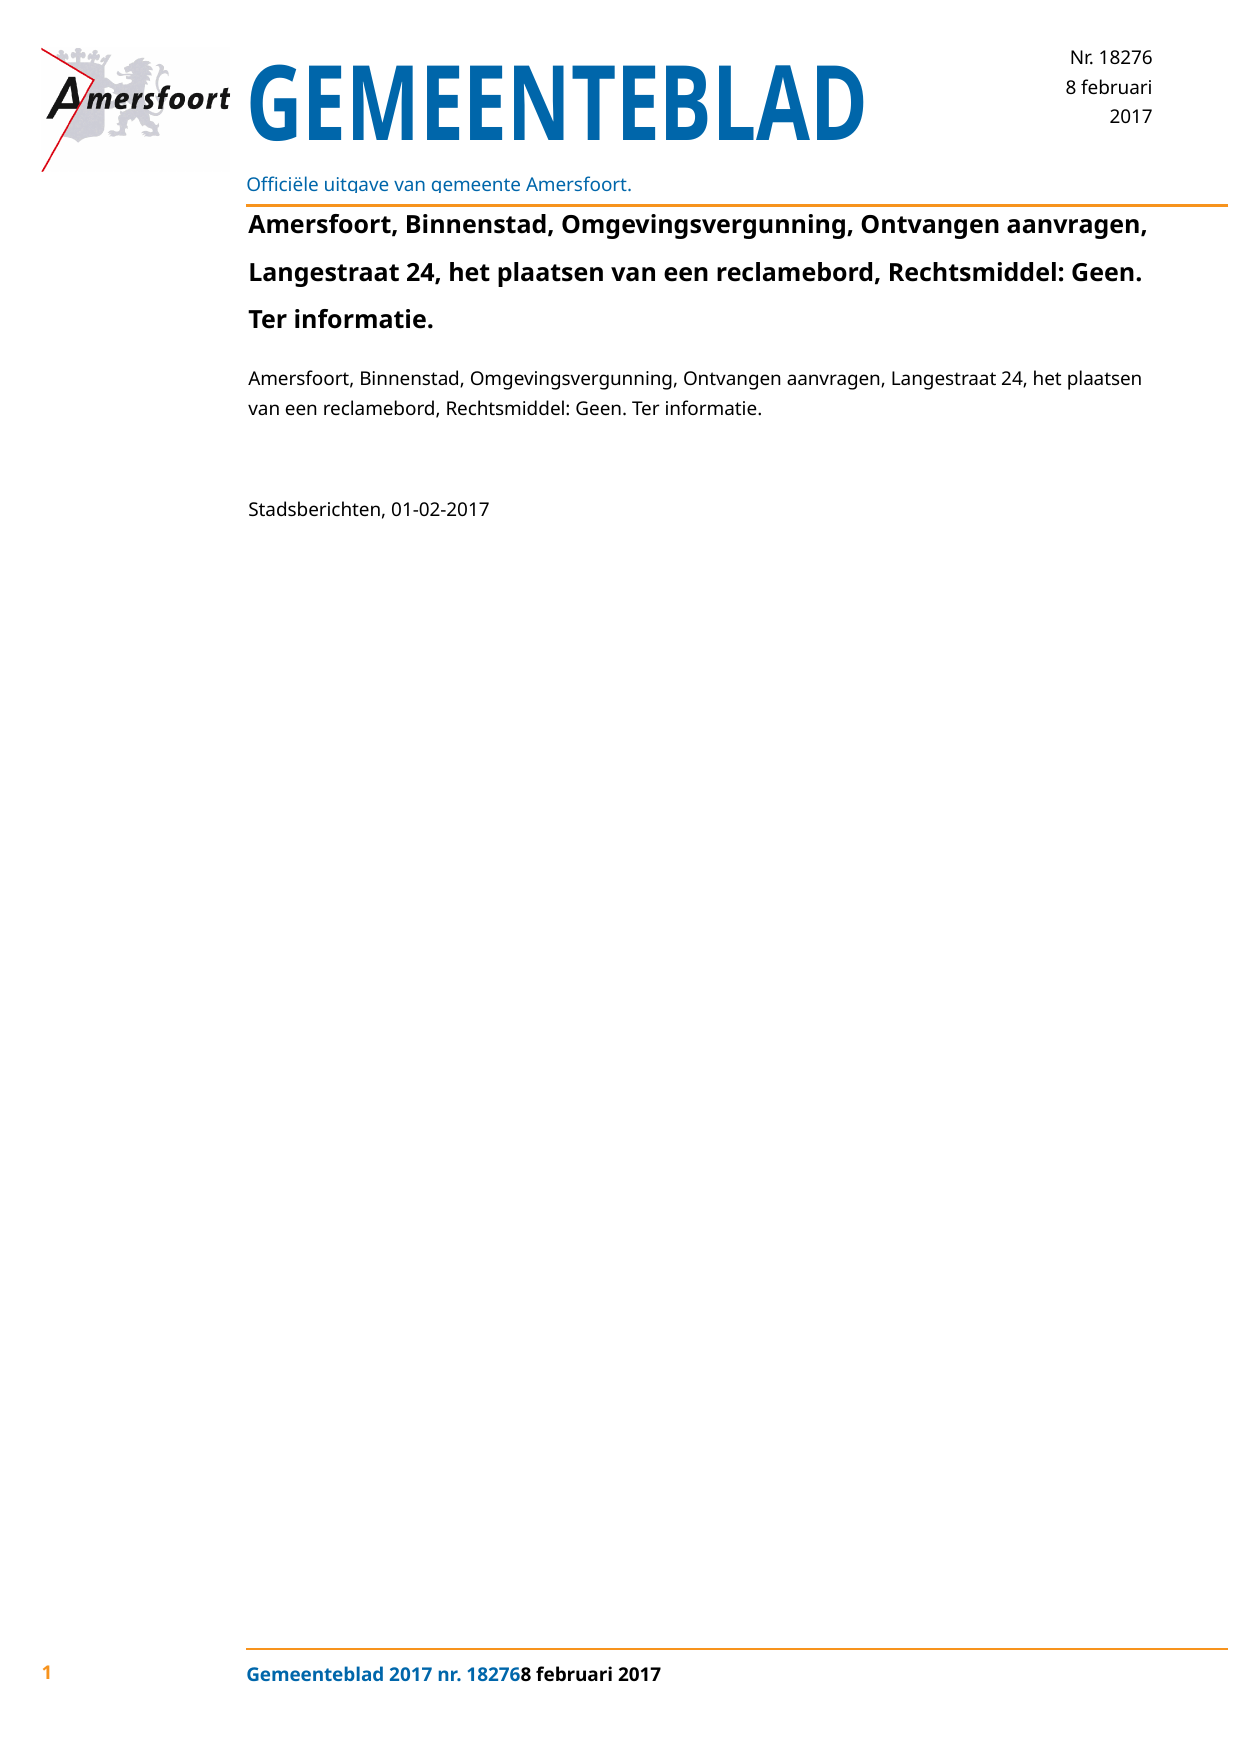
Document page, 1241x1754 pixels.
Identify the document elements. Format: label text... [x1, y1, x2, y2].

text Amersfoort, Binnenstad, Omgevingsvergunning, Ontvangen aanvragen, Langestraat 24, het plaatsen van een reclamebord, Rechtsmiddel: Geen. Ter informatie. [248, 207, 1152, 336]
text Amersfoort, Binnenstad, Omgevingsvergunning, Ontvangen aanvragen, Langestraat 24, het plaatsen van een reclamebord, Rechtsmiddel: Geen. Ter informatie. [248, 366, 1152, 421]
text Stadsberichten, 01-02-2017 [248, 496, 1152, 522]
picture [41, 47, 231, 172]
